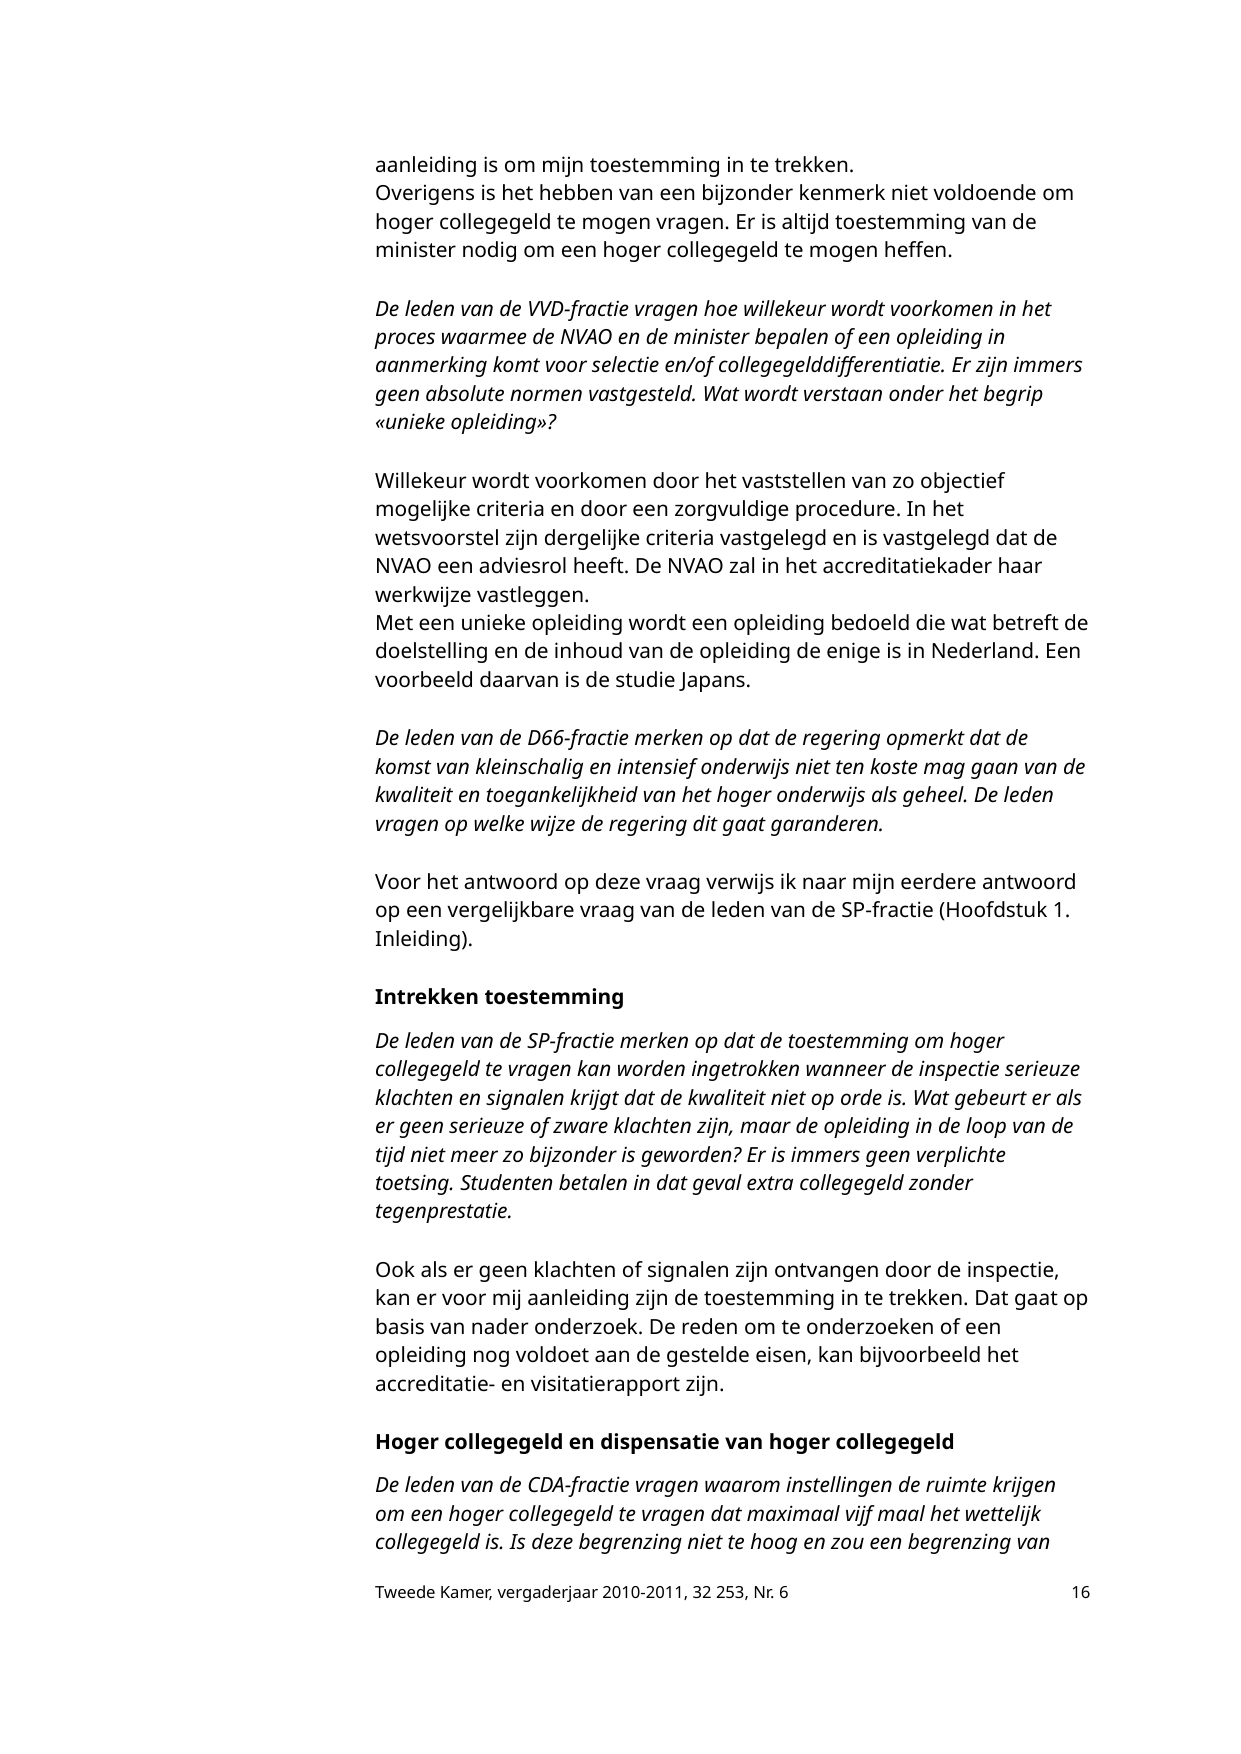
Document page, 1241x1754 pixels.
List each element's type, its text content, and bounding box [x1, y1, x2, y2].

text De leden van de CDA-fractie vragen waarom instellingen de ruimte krijgen om een hoger collegegeld te vragen dat maximaal vijf maal het wettelijk collegegeld is. Is deze begrenzing niet te hoog en zou een begrenzing van [375, 1471, 1090, 1556]
text Met een unieke opleiding wordt een opleiding bedoeld die wat betreft de doelstelling en de inhoud van de opleiding de enige is in Nederland. Een voorbeeld daarvan is de studie Japans. [375, 608, 1090, 693]
text De leden van de VVD-fractie vragen hoe willekeur wordt voorkomen in het proces waarmee de NVAO en de minister bepalen of een opleiding in aanmerking komt voor selectie en/of collegegelddifferentiatie. Er zijn immers geen absolute normen vastgesteld. Wat wordt verstaan onder het begrip «unieke opleiding»? [375, 294, 1090, 436]
text aanleiding is om mijn toestemming in te trekken. [375, 150, 1090, 178]
text De leden van de D66-fractie merken op dat de regering opmerkt dat de komst van kleinschalig en intensief onderwijs niet ten koste mag gaan van de kwaliteit en toegankelijkheid van het hoger onderwijs als geheel. De leden vragen op welke wijze de regering dit gaat garanderen. [375, 723, 1090, 837]
text Ook als er geen klachten of signalen zijn ontvangen door de inspectie, kan er voor mij aanleiding zijn de toestemming in te trekken. Dat gaat op basis van nader onderzoek. De reden om te onderzoeken of een opleiding nog voldoet aan de gestelde eisen, kan bijvoorbeeld het accreditatie- en visitatierapport zijn. [375, 1255, 1090, 1397]
text De leden van de SP-fractie merken op dat de toestemming om hoger collegegeld te vragen kan worden ingetrokken wanneer de inspectie serieuze klachten en signalen krijgt dat de kwaliteit niet op orde is. Wat gebeurt er als er geen serieuze of zware klachten zijn, maar de opleiding in de loop van de tijd niet meer zo bijzonder is geworden? Er is immers geen verplichte toetsing. Studenten betalen in dat geval extra collegegeld zonder tegenprestatie. [375, 1026, 1090, 1225]
text Overigens is het hebben van een bijzonder kenmerk niet voldoende om hoger collegegeld te mogen vragen. Er is altijd toestemming van de minister nodig om een hoger collegegeld te mogen heffen. [375, 178, 1090, 264]
text Hoger collegegeld en dispensatie van hoger collegegeld [375, 1427, 1090, 1456]
text Intrekken toestemming [375, 982, 1090, 1011]
text Voor het antwoord op deze vraag verwijs ik naar mijn eerdere antwoord op een vergelijkbare vraag van de leden van de SP-fractie (Hoofdstuk 1. Inleiding). [375, 867, 1090, 952]
text Willekeur wordt voorkomen door het vaststellen van zo objectief mogelijke criteria en door een zorgvuldige procedure. In het wetsvoorstel zijn dergelijke criteria vastgelegd en is vastgelegd dat de NVAO een adviesrol heeft. De NVAO zal in het accreditatiekader haar werkwijze vastleggen. [375, 466, 1090, 608]
